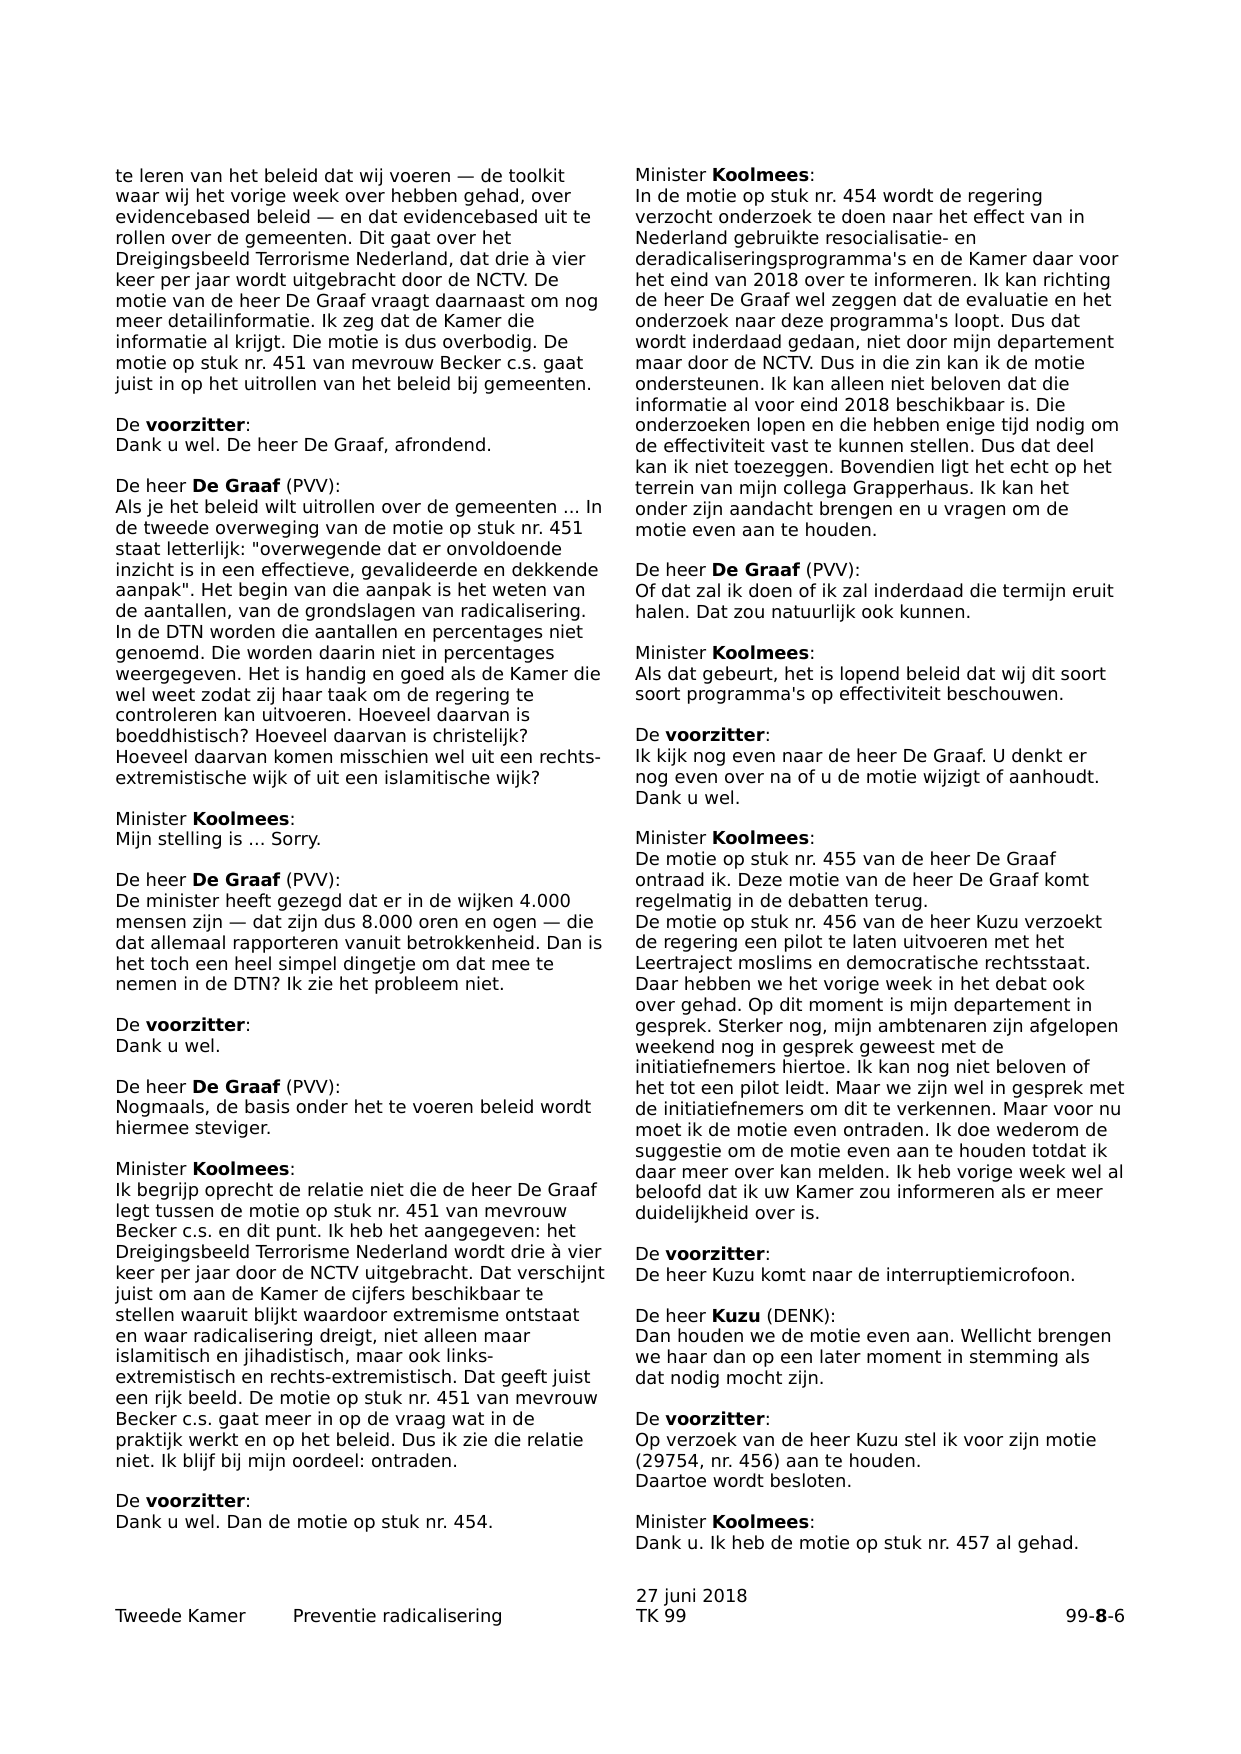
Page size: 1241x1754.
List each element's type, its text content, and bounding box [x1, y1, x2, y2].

text te leren van het beleid dat wij voeren — de toolkit waar wij het vorige week over hebben gehad, over evidencebased beleid — en dat evidencebased uit te rollen over de gemeenten. Dit gaat over het Dreigingsbeeld Terrorisme Nederland, dat drie à vier keer per jaar wordt uitgebracht door de NCTV. De motie van de heer De Graaf vraagt daarnaast om nog meer detailinformatie. Ik zeg dat de Kamer die informatie al krijgt. Die motie is dus overbodig. De motie op stuk nr. 451 van mevrouw Becker c.s. gaat juist in op het uitrollen van het beleid bij gemeenten. [115, 165, 605, 394]
text De voorzitter: [115, 1015, 605, 1036]
text De voorzitter: [115, 414, 605, 435]
text Dank u wel. [115, 1036, 605, 1056]
text Dank u wel. De heer De Graaf, afrondend. [115, 435, 605, 456]
text Op verzoek van de heer Kuzu stel ik voor zijn motie (29754, nr. 456) aan te houden. [635, 1429, 1125, 1471]
text De voorzitter: [635, 1409, 1125, 1429]
text De heer De Graaf (PVV): [115, 476, 605, 497]
text Minister Koolmees: [115, 1159, 605, 1179]
text De voorzitter: [635, 1244, 1125, 1265]
text In de motie op stuk nr. 454 wordt de regering verzocht onderzoek te doen naar het effect van in Nederland gebruikte resocialisatie- en deradicaliseringsprogramma's en de Kamer daar voor het eind van 2018 over te informeren. Ik kan richting de heer De Graaf wel zeggen dat de evaluatie en het onderzoek naar deze programma's loopt. Dus dat wordt inderdaad gedaan, niet door mijn departement maar door de NCTV. Dus in die zin kan ik de motie ondersteunen. Ik kan alleen niet beloven dat die informatie al voor eind 2018 beschikbaar is. Die onderzoeken lopen en die hebben enige tijd nodig om de effectiviteit vast te kunnen stellen. Dus dat deel kan ik niet toezeggen. Bovendien ligt het echt op het terrein van mijn collega Grapperhaus. Ik kan het onder zijn aandacht brengen en u vragen om de motie even aan te houden. [635, 186, 1125, 540]
text De heer Kuzu komt naar de interruptiemicrofoon. [635, 1265, 1125, 1286]
text Als je het beleid wilt uitrollen over de gemeenten ... In de tweede overweging van de motie op stuk nr. 451 staat letterlijk: "overwegende dat er onvoldoende inzicht is in een effectieve, gevalideerde en dekkende aanpak". Het begin van die aanpak is het weten van de aantallen, van de grondslagen van radicalisering. In de DTN worden die aantallen en percentages niet genoemd. Die worden daarin niet in percentages weergegeven. Het is handig en goed als de Kamer die wel weet zodat zij haar taak om de regering te controleren kan uitvoeren. Hoeveel daarvan is boeddhistisch? Hoeveel daarvan is christelijk? Hoeveel daarvan komen misschien wel uit een rechts-extremistische wijk of uit een islamitische wijk? [115, 497, 605, 788]
text De heer De Graaf (PVV): [115, 1076, 605, 1097]
text Als dat gebeurt, het is lopend beleid dat wij dit soort soort programma's op effectiviteit beschouwen. [635, 663, 1125, 705]
text De motie op stuk nr. 455 van de heer De Graaf ontraad ik. Deze motie van de heer De Graaf komt regelmatig in de debatten terug. [635, 849, 1125, 911]
text Of dat zal ik doen of ik zal inderdaad die termijn eruit halen. Dat zou natuurlijk ook kunnen. [635, 581, 1125, 623]
text Dan houden we de motie even aan. Wellicht brengen we haar dan op een later moment in stemming als dat nodig mocht zijn. [635, 1326, 1125, 1389]
text De voorzitter: [635, 725, 1125, 746]
text De heer Kuzu (DENK): [635, 1306, 1125, 1326]
text Minister Koolmees: [635, 1512, 1125, 1533]
text Ik begrijp oprecht de relatie niet die de heer De Graaf legt tussen de motie op stuk nr. 451 van mevrouw Becker c.s. en dit punt. Ik heb het aangegeven: het Dreigingsbeeld Terrorisme Nederland wordt drie à vier keer per jaar door de NCTV uitgebracht. Dat verschijnt juist om aan de Kamer de cijfers beschikbaar te stellen waaruit blijkt waardoor extremisme ontstaat en waar radicalisering dreigt, niet alleen maar islamitisch en jihadistisch, maar ook links-extremistisch en rechts-extremistisch. Dat geeft juist een rijk beeld. De motie op stuk nr. 451 van mevrouw Becker c.s. gaat meer in op de vraag wat in de praktijk werkt en op het beleid. Dus ik zie die relatie niet. Ik blijf bij mijn oordeel: ontraden. [115, 1179, 605, 1471]
text Nogmaals, de basis onder het te voeren beleid wordt hiermee steviger. [115, 1097, 605, 1139]
text Minister Koolmees: [635, 643, 1125, 663]
text Dank u wel. Dan de motie op stuk nr. 454. [115, 1512, 605, 1533]
text Dank u. Ik heb de motie op stuk nr. 457 al gehad. [635, 1533, 1125, 1553]
text Minister Koolmees: [635, 165, 1125, 186]
text Minister Koolmees: [115, 808, 605, 829]
text De heer De Graaf (PVV): [635, 560, 1125, 581]
text De voorzitter: [115, 1491, 605, 1512]
text De heer De Graaf (PVV): [115, 870, 605, 891]
text Ik kijk nog even naar de heer De Graaf. U denkt er nog even over na of u de motie wijzigt of aanhoudt. Dank u wel. [635, 746, 1125, 808]
text Minister Koolmees: [635, 828, 1125, 849]
text De motie op stuk nr. 456 van de heer Kuzu verzoekt de regering een pilot te laten uitvoeren met het Leertraject moslims en democratische rechtsstaat. Daar hebben we het vorige week in het debat ook over gehad. Op dit moment is mijn departement in gesprek. Sterker nog, mijn ambtenaren zijn afgelopen weekend nog in gesprek geweest met de initiatiefnemers hiertoe. Ik kan nog niet beloven of het tot een pilot leidt. Maar we zijn wel in gesprek met de initiatiefnemers om dit te verkennen. Maar voor nu moet ik de motie even ontraden. Ik doe wederom de suggestie om de motie even aan te houden totdat ik daar meer over kan melden. Ik heb vorige week wel al beloofd dat ik uw Kamer zou informeren als er meer duidelijkheid over is. [635, 911, 1125, 1224]
text De minister heeft gezegd dat er in de wijken 4.000 mensen zijn — dat zijn dus 8.000 oren en ogen — die dat allemaal rapporteren vanuit betrokkenheid. Dan is het toch een heel simpel dingetje om dat mee te nemen in de DTN? Ik zie het probleem niet. [115, 891, 605, 995]
text Daartoe wordt besloten. [635, 1471, 1125, 1492]
text Mijn stelling is ... Sorry. [115, 829, 605, 850]
